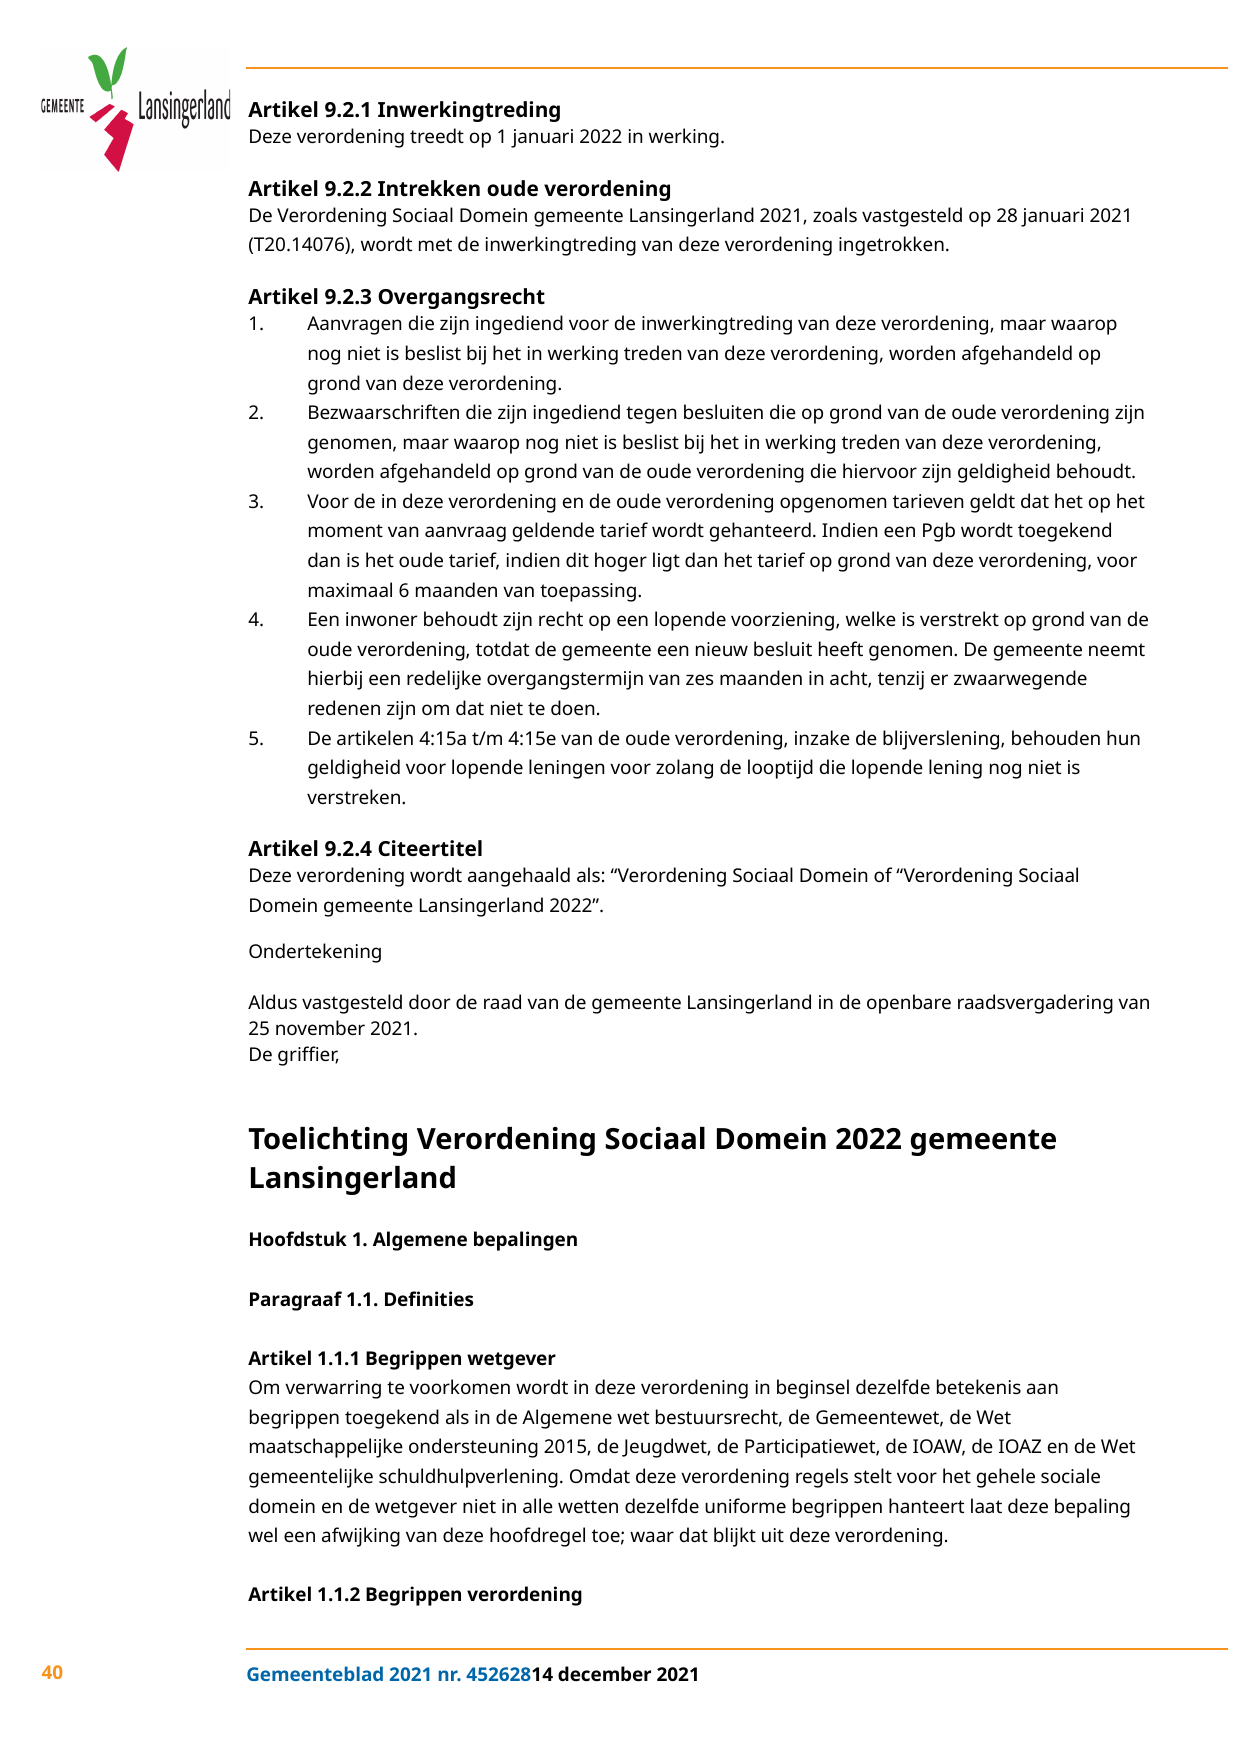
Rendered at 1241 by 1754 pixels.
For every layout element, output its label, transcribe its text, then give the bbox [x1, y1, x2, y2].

text Deze verordening wordt aangehaald als: “Verordening Sociaal Domein of “Verordening Sociaal Domein gemeente Lansingerland 2022”. [248, 863, 1152, 918]
text Paragraaf 1.1. Definities [248, 1286, 1152, 1311]
text De Verordening Sociaal Domein gemeente Lansingerland 2021, zoals vastgesteld op 28 januari 2021 (T20.14076), wordt met de inwerkingtreding van deze verordening ingetrokken. [248, 202, 1152, 257]
text Artikel 1.1.2 Begrippen verordening [248, 1582, 1152, 1607]
list Een inwoner behoudt zijn recht op een lopende voorziening, welke is verstrekt op grond van de oude verordening, totdat de gemeente een nieuw besluit heeft genomen. De gemeente neemt hierbij een redelijke overgangstermijn van zes maanden in acht, tenzij er zwaarwegende redenen zijn om dat niet te doen. [248, 606, 1152, 721]
text De griffier, [248, 1041, 1152, 1067]
picture [41, 47, 231, 172]
list Bezwaarschriften die zijn ingediend tegen besluiten die op grond van de oude verordening zijn genomen, maar waarop nog niet is beslist bij het in werking treden van deze verordening, worden afgehandeld op grond van de oude verordening die hiervoor zijn geldigheid behoudt. [248, 399, 1152, 484]
text Deze verordening treedt op 1 januari 2022 in werking. [248, 123, 1152, 149]
list De artikelen 4:15a t/m 4:15e van de oude verordening, inzake de blijverslening, behouden hun geldigheid voor lopende leningen voor zolang de looptijd die lopende lening nog niet is verstreken. [248, 725, 1152, 809]
text Artikel 9.2.1 Inwerkingtreding [248, 95, 1152, 123]
list Voor de in deze verordening en de oude verordening opgenomen tarieven geldt dat het op het moment van aanvraag geldende tarief wordt gehanteerd. Indien een Pgb wordt toegekend dan is het oude tarief, indien dit hoger ligt dan het tarief op grond van deze verordening, voor maximaal 6 maanden van toepassing. [248, 488, 1152, 602]
text Artikel 9.2.4 Citeertitel [248, 834, 1152, 863]
text Artikel 9.2.3 Overgangsrecht [248, 282, 1152, 311]
list Aanvragen die zijn ingediend voor de inwerkingtreding van deze verordening, maar waarop nog niet is beslist bij het in werking treden van deze verordening, worden afgehandeld op grond van deze verordening. [248, 311, 1152, 395]
text Om verwarring te voorkomen wordt in deze verordening in beginsel dezelfde betekenis aan begrippen toegekend als in de Algemene wet bestuursrecht, de Gemeentewet, de Wet maatschappelijke ondersteuning 2015, de Jeugdwet, de Participatiewet, de IOAW, de IOAZ en de Wet gemeentelijke schuldhulpverlening. Omdat deze verordening regels stelt voor het gehele sociale domein en de wetgever niet in alle wetten dezelfde uniforme begrippen hanteert laat deze bepaling wel een afwijking van deze hoofdregel toe; waar dat blijkt uit deze verordening. [248, 1374, 1152, 1548]
text Artikel 1.1.1 Begrippen wetgever [248, 1345, 1152, 1371]
text Ondertekening [248, 938, 1152, 964]
text Aldus vastgesteld door de raad van de gemeente Lansingerland in de openbare raadsvergadering van 25 november 2021. [248, 989, 1152, 1041]
text Artikel 9.2.2 Intrekken oude verordening [248, 174, 1152, 202]
text Toelichting Verordening Sociaal Domein 2022 gemeente Lansingerland [248, 1118, 1152, 1197]
text Hoofdstuk 1. Algemene bepalingen [248, 1227, 1152, 1252]
